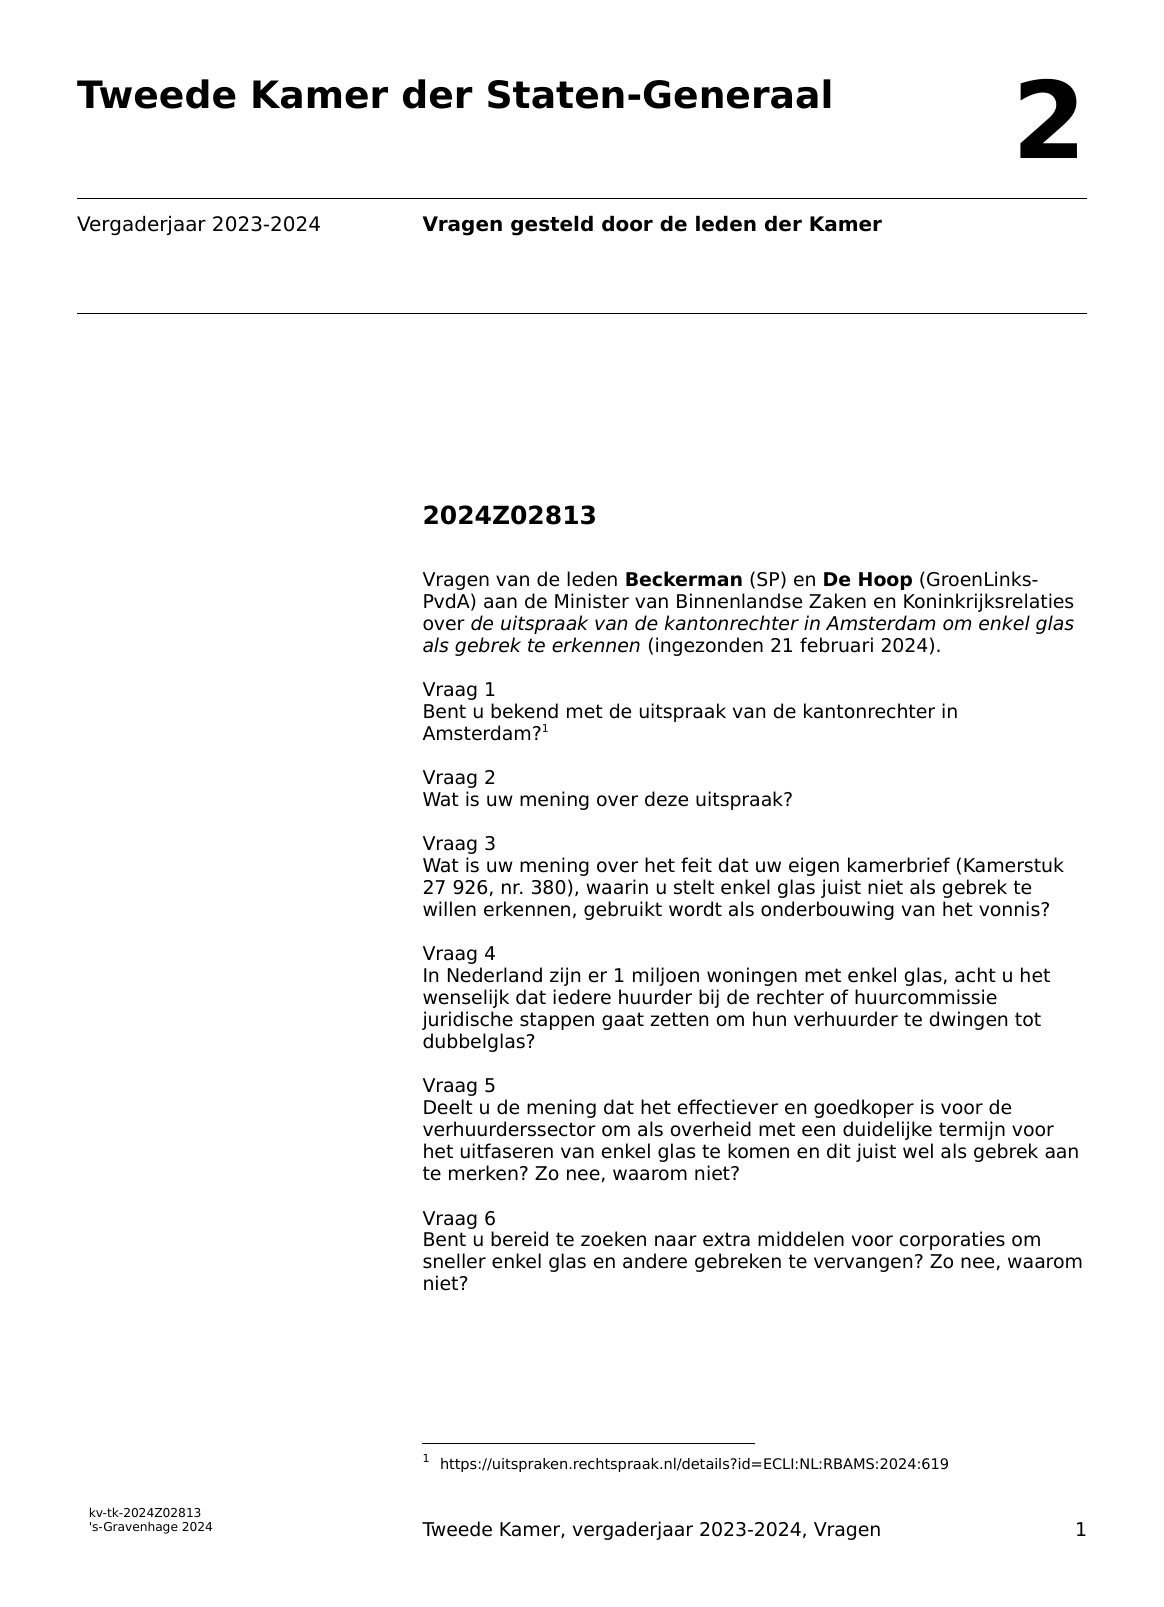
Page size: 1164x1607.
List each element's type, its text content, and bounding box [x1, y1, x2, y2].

table_header 2 [886, 59, 1087, 198]
text Vraag 5 [422, 1075, 1087, 1097]
text In Nederland zijn er 1 miljoen woningen met enkel glas, acht u het wenselijk dat iedere huurder bij de rechter of huurcommissie juridische stappen gaat zetten om hun verhuurder te dwingen tot dubbelglas? [422, 965, 1087, 1053]
text Vraag 2 [422, 767, 1087, 789]
table_cell Vergaderjaar 2023-2024 [77, 199, 422, 313]
text 2024Z02813 [422, 501, 1087, 531]
text Deelt u de mening dat het effectiever en goedkoper is voor de verhuurderssector om als overheid met een duidelijke termijn voor het uitfaseren van enkel glas te komen en dit juist wel als gebrek aan te merken? Zo nee, waarom niet? [422, 1097, 1087, 1185]
text Vragen van de leden Beckerman (SP) en De Hoop (GroenLinks-PvdA) aan de Minister van Binnenlandse Zaken en Koninkrijksrelaties over de uitspraak van de kantonrechter in Amsterdam om enkel glas als gebrek te erkennen (ingezonden 21 februari 2024). [422, 569, 1087, 657]
text https://uitspraken.rechtspraak.nl/details?id=ECLI:NL:RBAMS:2024:619 [422, 1452, 1087, 1474]
table_header Tweede Kamer der Staten-Generaal [77, 59, 886, 198]
text Vraag 6 [422, 1207, 1087, 1229]
text Bent u bereid te zoeken naar extra middelen voor corporaties om sneller enkel glas en andere gebreken te vervangen? Zo nee, waarom niet? [422, 1229, 1087, 1295]
text Wat is uw mening over het feit dat uw eigen kamerbrief (Kamerstuk 27 926, nr. 380), waarin u stelt enkel glas juist niet als gebrek te willen erkennen, gebruikt wordt als onderbouwing van het vonnis? [422, 855, 1087, 921]
text Wat is uw mening over deze uitspraak? [422, 789, 1087, 811]
text Vraag 3 [422, 833, 1087, 855]
text kv-tk-2024Z02813 [88, 1506, 323, 1520]
text 's-Gravenhage 2024 [88, 1520, 323, 1534]
text Vraag 1 [422, 679, 1087, 701]
text Bent u bekend met de uitspraak van de kantonrechter in Amsterdam? [422, 701, 1087, 745]
table_cell Vragen gesteld door de leden der Kamer [422, 199, 1087, 313]
text Vraag 4 [422, 943, 1087, 965]
